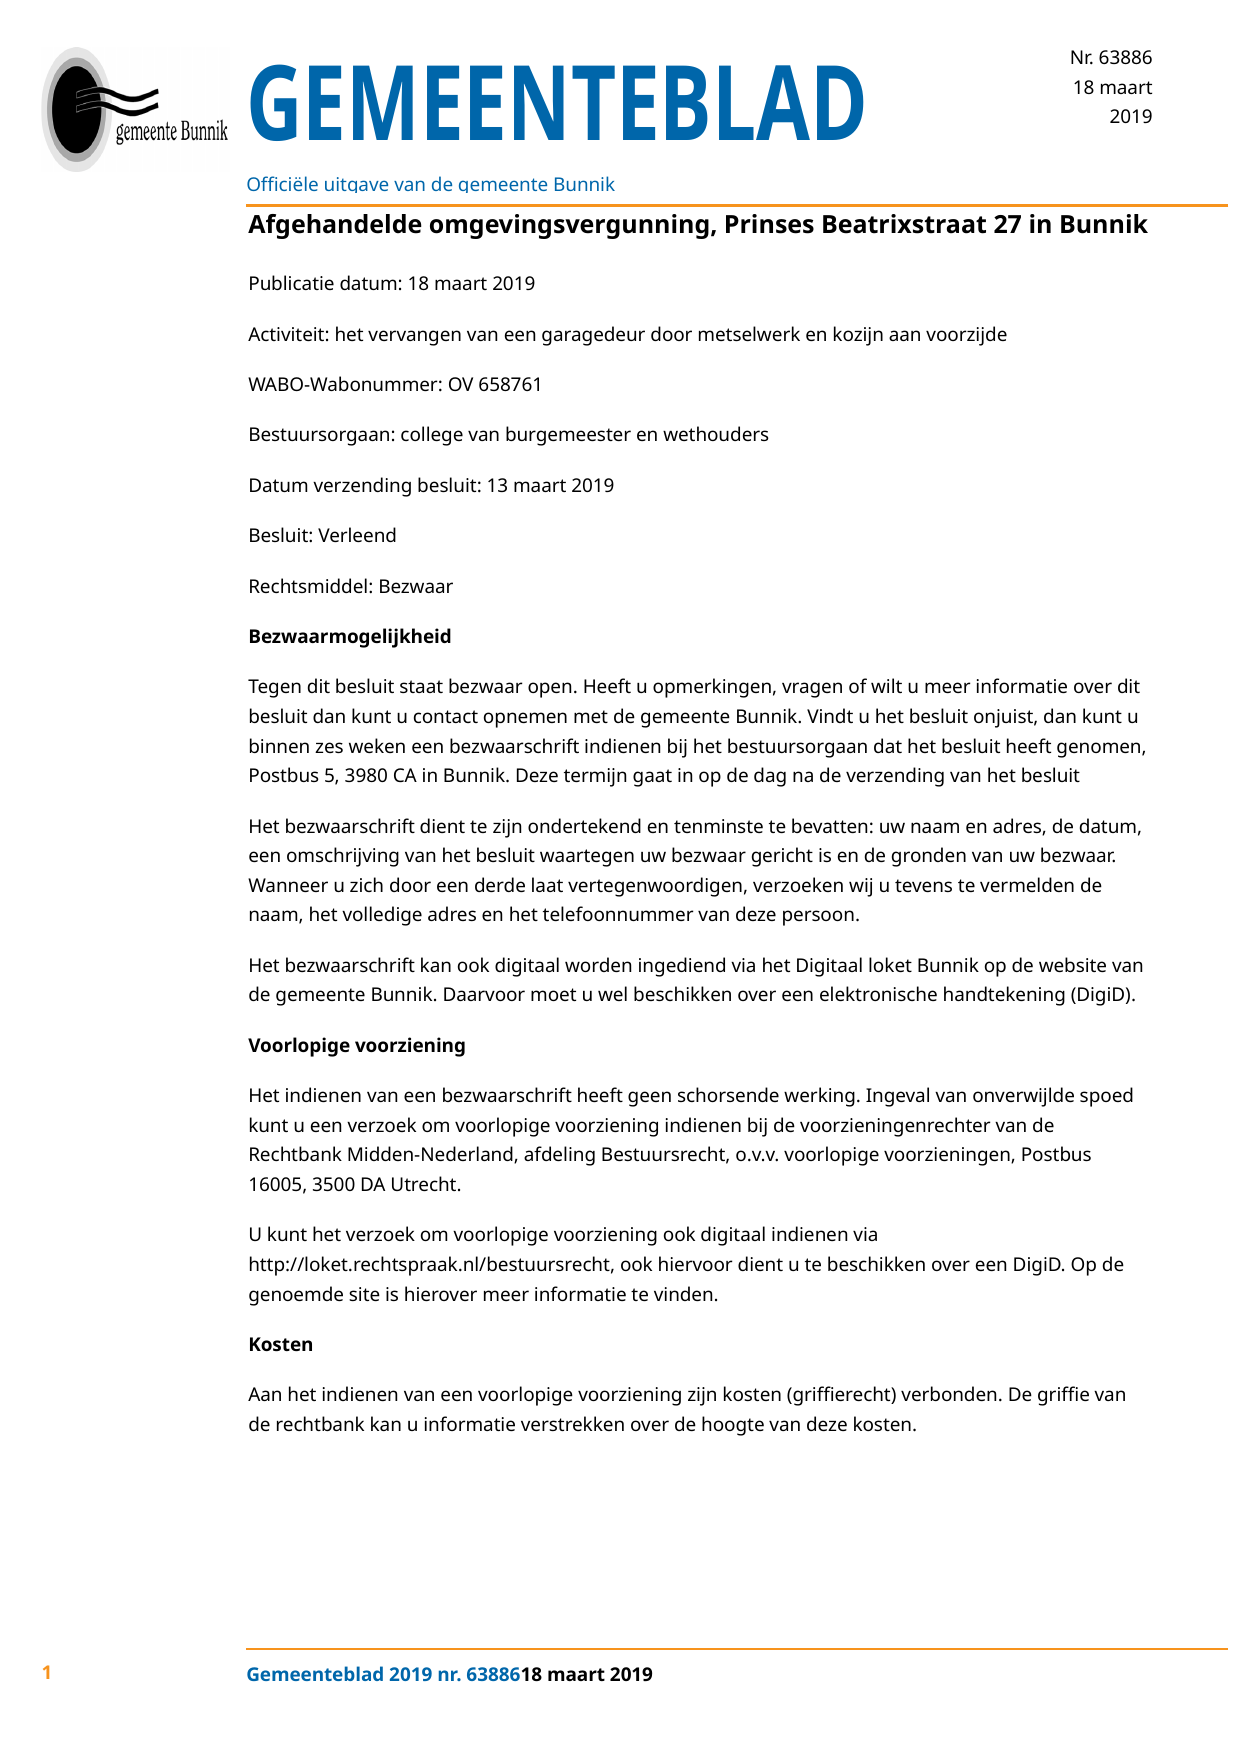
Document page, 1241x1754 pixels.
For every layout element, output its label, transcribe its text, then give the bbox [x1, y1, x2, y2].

text Het bezwaarschrift dient te zijn ondertekend en tenminste te bevatten: uw naam en adres, de datum, een omschrijving van het besluit waartegen uw bezwaar gericht is en de gronden van uw bezwaar. Wanneer u zich door een derde laat vertegenwoordigen, verzoeken wij u tevens te vermelden de naam, het volledige adres en het telefoonnummer van deze persoon. [248, 813, 1152, 927]
text Het bezwaarschrift kan ook digitaal worden ingediend via het Digitaal loket Bunnik op de website van de gemeente Bunnik. Daarvoor moet u wel beschikken over een elektronische handtekening (DigiD). [248, 952, 1152, 1007]
text WABO-Wabonummer: OV 658761 [248, 371, 1152, 397]
text Activiteit: het vervangen van een garagedeur door metselwerk en kozijn aan voorzijde [248, 321, 1152, 346]
text Publicatie datum: 18 maart 2019 [248, 270, 1152, 296]
text Rechtsmiddel: Bezwaar [248, 573, 1152, 598]
text Bestuursorgaan: college van burgemeester en wethouders [248, 422, 1152, 447]
text U kunt het verzoek om voorlopige voorziening ook digitaal indienen via http://loket.rechtspraak.nl/bestuursrecht, ook hiervoor dient u te beschikken over een DigiD. Op de genoemde site is hierover meer informatie te vinden. [248, 1222, 1152, 1306]
text Het indienen van een bezwaarschrift heeft geen schorsende werking. Ingeval van onverwijlde spoed kunt u een verzoek om voorlopige voorziening indienen bij de voorzieningenrechter van de Rechtbank Midden-Nederland, afdeling Bestuursrecht, o.v.v. voorlopige voorzieningen, Postbus 16005, 3500 DA Utrecht. [248, 1082, 1152, 1197]
text Afgehandelde omgevingsvergunning, Prinses Beatrixstraat 27 in Bunnik [248, 207, 1152, 241]
picture [41, 47, 231, 172]
text Kosten [248, 1331, 1152, 1357]
text Tegen dit besluit staat bezwaar open. Heeft u opmerkingen, vragen of wilt u meer informatie over dit besluit dan kunt u contact opnemen met de gemeente Bunnik. Vindt u het besluit onjuist, dan kunt u binnen zes weken een bezwaarschrift indienen bij het bestuursorgaan dat het besluit heeft genomen, Postbus 5, 3980 CA in Bunnik. Deze termijn gaat in op de dag na de verzending van het besluit [248, 674, 1152, 788]
text Datum verzending besluit: 13 maart 2019 [248, 472, 1152, 498]
text Besluit: Verleend [248, 522, 1152, 548]
text Aan het indienen van een voorlopige voorziening zijn kosten (griffierecht) verbonden. De griffie van de rechtbank kan u informatie verstrekken over de hoogte van deze kosten. [248, 1382, 1152, 1437]
text Bezwaarmogelijkheid [248, 623, 1152, 649]
text Voorlopige voorziening [248, 1032, 1152, 1058]
